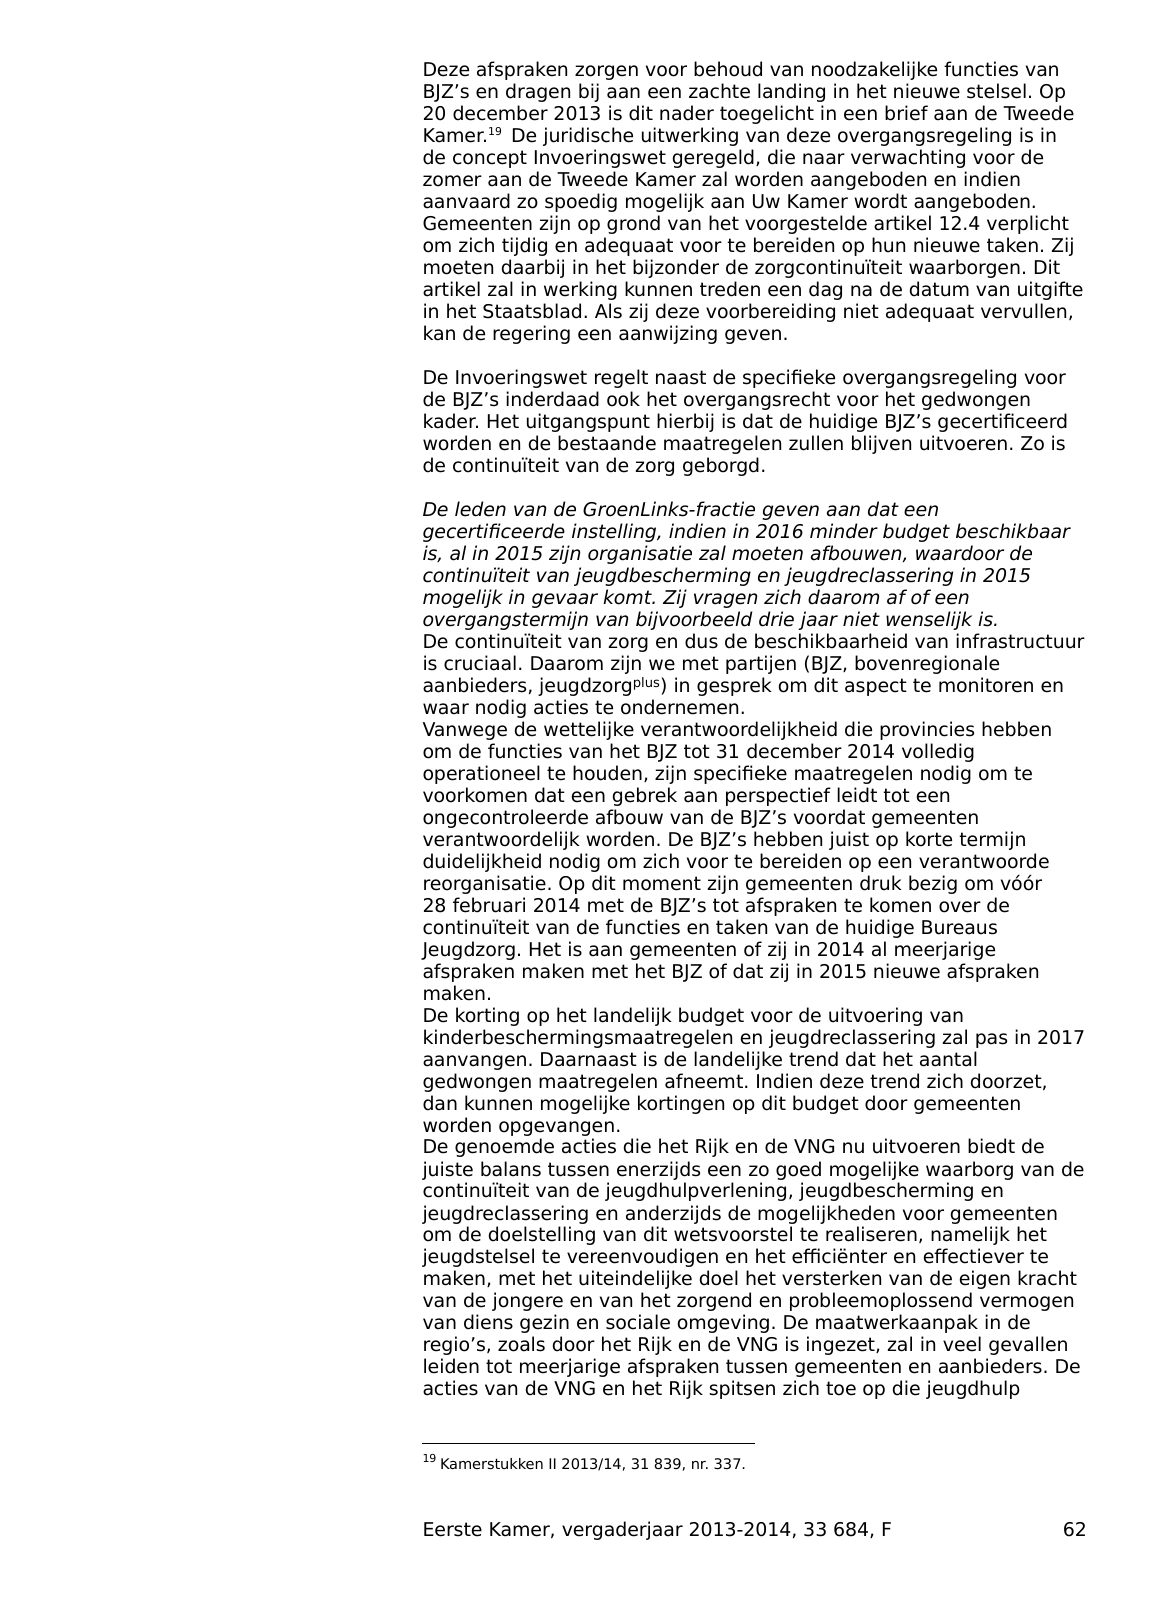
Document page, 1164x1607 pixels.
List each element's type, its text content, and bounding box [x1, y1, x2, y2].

text Vanwege de wettelijke verantwoordelijkheid die provincies hebben om de functies van het BJZ tot 31 december 2014 volledig operationeel te houden, zijn specifieke maatregelen nodig om te voorkomen dat een gebrek aan perspectief leidt tot een ongecontroleerde afbouw van de BJZ’s voordat gemeenten verantwoordelijk worden. De BJZ’s hebben juist op korte termijn duidelijkheid nodig om zich voor te bereiden op een verantwoorde reorganisatie. Op dit moment zijn gemeenten druk bezig om vóór 28 februari 2014 met de BJZ’s tot afspraken te komen over de continuïteit van de functies en taken van de huidige Bureaus Jeugdzorg. Het is aan gemeenten of zij in 2014 al meerjarige afspraken maken met het BJZ of dat zij in 2015 nieuwe afspraken maken. [422, 719, 1087, 1004]
text De korting op het landelijk budget voor de uitvoering van kinderbeschermingsmaatregelen en jeugdreclassering zal pas in 2017 aanvangen. Daarnaast is de landelijke trend dat het aantal gedwongen maatregelen afneemt. Indien deze trend zich doorzet, dan kunnen mogelijke kortingen op dit budget door gemeenten worden opgevangen. [422, 1004, 1087, 1136]
text Gemeenten zijn op grond van het voorgestelde artikel 12.4 verplicht om zich tijdig en adequaat voor te bereiden op hun nieuwe taken. Zij moeten daarbij in het bijzonder de zorgcontinuïteit waarborgen. Dit artikel zal in werking kunnen treden een dag na de datum van uitgifte in het Staatsblad. Als zij deze voorbereiding niet adequaat vervullen, kan de regering een aanwijzing geven. [422, 213, 1087, 345]
text De leden van de GroenLinks-fractie geven aan dat een gecertificeerde instelling, indien in 2016 minder budget beschikbaar is, al in 2015 zijn organisatie zal moeten afbouwen, waardoor de continuïteit van jeugdbescherming en jeugdreclassering in 2015 mogelijk in gevaar komt. Zij vragen zich daarom af of een overgangstermijn van bijvoorbeeld drie jaar niet wenselijk is. [422, 499, 1087, 631]
text Kamerstukken II 2013/14, 31 839, nr. 337. [422, 1452, 1087, 1474]
text Deze afspraken zorgen voor behoud van noodzakelijke functies van BJZ’s en dragen bij aan een zachte landing in het nieuwe stelsel. Op 20 december 2013 is dit nader toegelicht in een brief aan de Tweede Kamer. De juridische uitwerking van deze overgangsregeling is in de concept Invoeringswet geregeld, die naar verwachting voor de zomer aan de Tweede Kamer zal worden aangeboden en indien aanvaard zo spoedig mogelijk aan Uw Kamer wordt aangeboden. [422, 59, 1087, 213]
text De Invoeringswet regelt naast de specifieke overgangsregeling voor de BJZ’s inderdaad ook het overgangsrecht voor het gedwongen kader. Het uitgangspunt hierbij is dat de huidige BJZ’s gecertificeerd worden en de bestaande maatregelen zullen blijven uitvoeren. Zo is de continuïteit van de zorg geborgd. [422, 367, 1087, 477]
text De genoemde acties die het Rijk en de VNG nu uitvoeren biedt de juiste balans tussen enerzijds een zo goed mogelijke waarborg van de continuïteit van de jeugdhulpverlening, jeugdbescherming en jeugdreclassering en anderzijds de mogelijkheden voor gemeenten om de doelstelling van dit wetsvoorstel te realiseren, namelijk het jeugdstelsel te vereenvoudigen en het efficiënter en effectiever te maken, met het uiteindelijke doel het versterken van de eigen kracht van de jongere en van het zorgend en probleemoplossend vermogen van diens gezin en sociale omgeving. De maatwerkaanpak in de regio’s, zoals door het Rijk en de VNG is ingezet, zal in veel gevallen leiden tot meerjarige afspraken tussen gemeenten en aanbieders. De acties van de VNG en het Rijk spitsen zich toe op die jeugdhulp [422, 1136, 1087, 1400]
text De continuïteit van zorg en dus de beschikbaarheid van infrastructuur is cruciaal. Daarom zijn we met partijen (BJZ, bovenregionale aanbieders, jeugdzorgplus) in gesprek om dit aspect te monitoren en waar nodig acties te ondernemen. [422, 631, 1087, 719]
